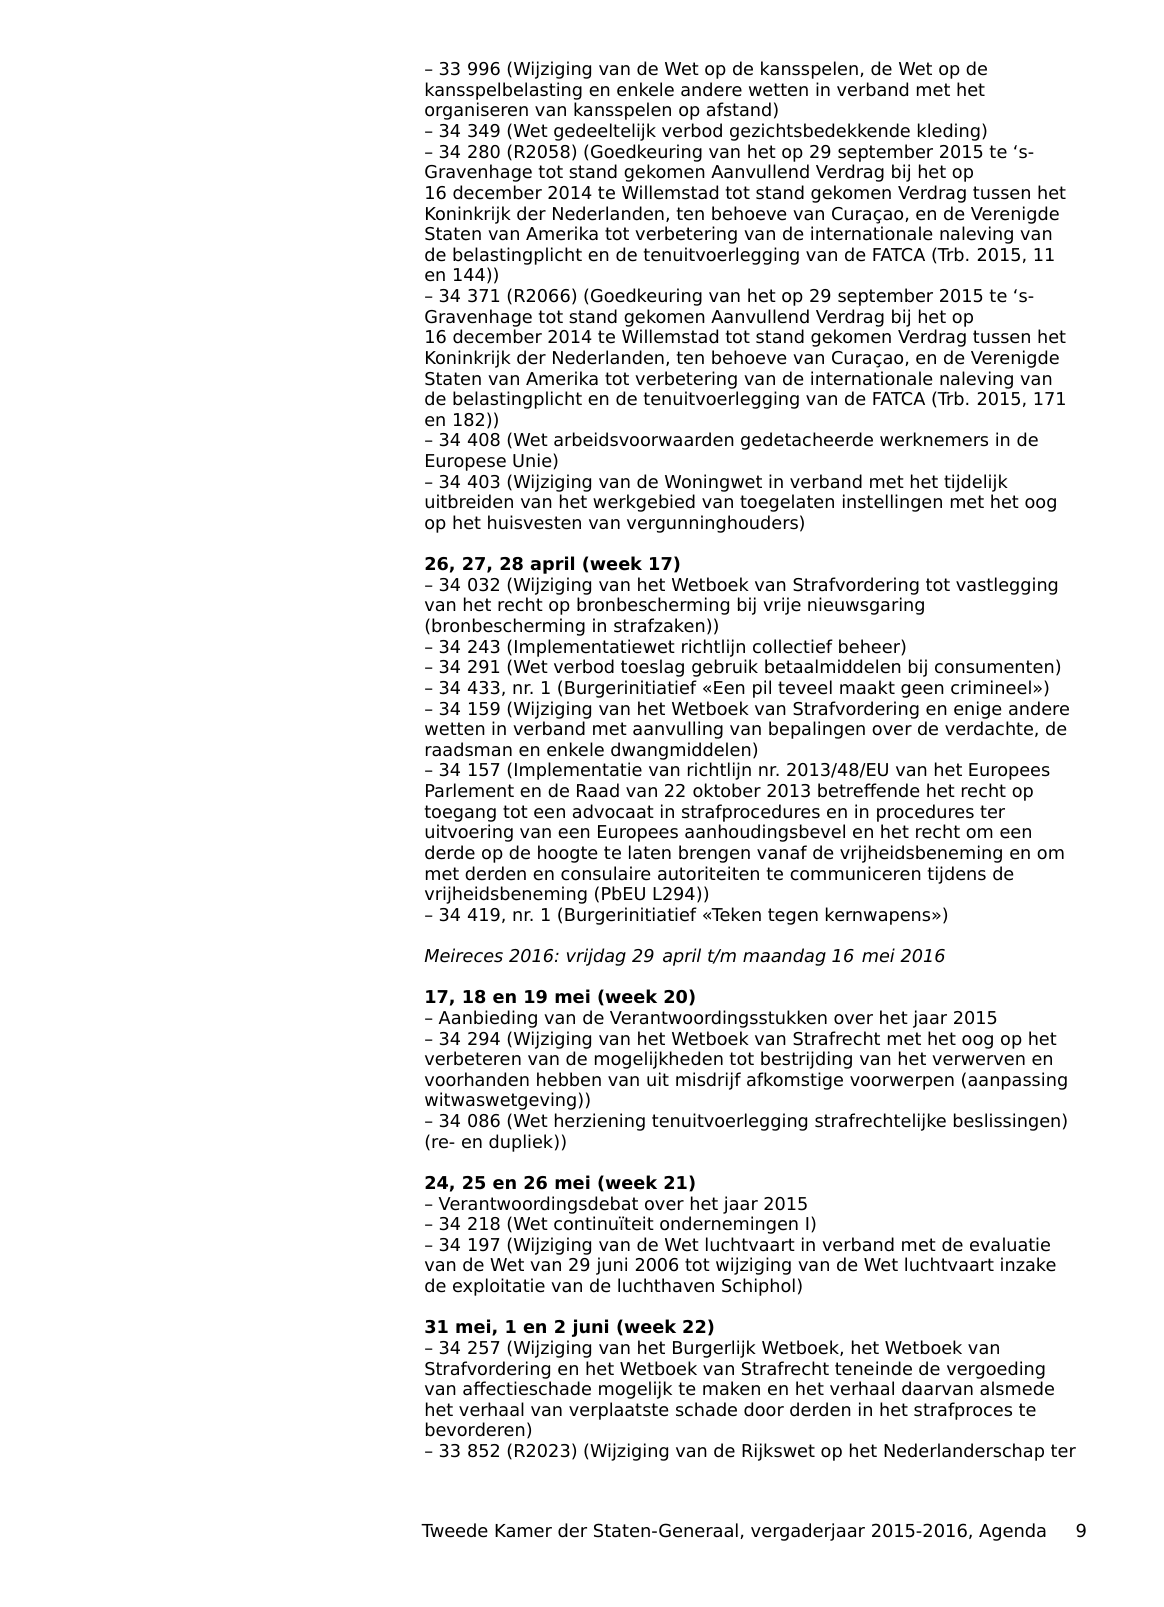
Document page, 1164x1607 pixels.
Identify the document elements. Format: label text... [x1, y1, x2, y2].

table_cell [77, 554, 401, 575]
table_cell [77, 1029, 401, 1111]
table_cell [418, 1152, 1087, 1173]
table_cell [401, 472, 418, 533]
table_cell [77, 1008, 401, 1028]
table_cell [418, 925, 1087, 946]
table_cell – 34 419, nr. 1 (Burgerinitiatief «Teken tegen kernwapens») [418, 905, 1087, 925]
table_cell [77, 1441, 401, 1462]
table_cell – 34 257 (Wijziging van het Burgerlijk Wetboek, het Wetboek van Strafvordering en het Wetboek van Strafrecht teneinde de vergoeding van affectieschade mogelijk te maken en het verhaal daarvan alsmede het verhaal van verplaatste schade door derden in het strafproces te bevorderen) [418, 1338, 1087, 1441]
table_cell [401, 286, 418, 430]
table_cell [418, 534, 1087, 554]
table_cell – 34 032 (Wijziging van het Wetboek van Strafvordering tot vastlegging van het recht op bronbescherming bij vrije nieuwsgaring (bronbescherming in strafzaken)) [418, 575, 1087, 637]
table_cell 31 mei, 1 en 2 juni (week 22) [418, 1317, 1087, 1338]
table_cell [77, 430, 401, 472]
table_cell 26, 27, 28 april (week 17) [418, 554, 1087, 575]
table_cell – Aanbieding van de Verantwoordingsstukken over het jaar 2015 [418, 1008, 1087, 1028]
table_cell – 34 408 (Wet arbeidsvoorwaarden gedetacheerde werknemers in de Europese Unie) [418, 430, 1087, 472]
table_cell [77, 472, 401, 533]
table_cell [401, 1235, 418, 1297]
table_cell [77, 946, 401, 967]
table_cell [77, 1152, 401, 1173]
table_cell – Verantwoordingsdebat over het jaar 2015 [418, 1194, 1087, 1214]
table_cell [77, 1173, 401, 1193]
table_cell [401, 657, 418, 678]
table_cell [401, 1214, 418, 1235]
table_cell [77, 925, 401, 946]
table_cell [401, 142, 418, 286]
table_cell [401, 637, 418, 657]
table_cell [77, 678, 401, 698]
table_cell [77, 1338, 401, 1441]
table_cell [77, 905, 401, 925]
table_cell – 34 294 (Wijziging van het Wetboek van Strafrecht met het oog op het verbeteren van de mogelijkheden tot bestrijding van het verwerven en voorhanden hebben van uit misdrijf afkomstige voorwerpen (aanpassing witwaswetgeving)) [418, 1029, 1087, 1111]
table_cell [77, 1297, 401, 1317]
table_cell [77, 1317, 401, 1338]
table_cell [401, 1441, 418, 1462]
table_cell [77, 286, 401, 430]
table_cell [401, 534, 418, 554]
table_cell – 33 996 (Wijziging van de Wet op de kansspelen, de Wet op de kansspelbelasting en enkele andere wetten in verband met het organiseren van kansspelen op afstand) [418, 59, 1087, 121]
table_cell [77, 760, 401, 905]
table_cell [401, 121, 418, 142]
table_cell [77, 637, 401, 657]
table_cell [401, 987, 418, 1008]
table_cell [401, 1173, 418, 1193]
table_cell [77, 1235, 401, 1297]
table_cell – 34 086 (Wet herziening tenuitvoerlegging strafrechtelijke beslissingen) (re- en dupliek)) [418, 1111, 1087, 1152]
table_cell [401, 1338, 418, 1441]
table_cell [401, 1008, 418, 1028]
table_cell [401, 554, 418, 575]
table_cell [77, 657, 401, 678]
table_cell [401, 1111, 418, 1152]
table_cell [418, 967, 1087, 987]
table_cell [77, 967, 401, 987]
table_cell [418, 1297, 1087, 1317]
table_cell 24, 25 en 26 mei (week 21) [418, 1173, 1087, 1193]
table_cell – 34 371 (R2066) (Goedkeuring van het op 29 september 2015 te ‘s-Gravenhage tot stand gekomen Aanvullend Verdrag bij het op 16 december 2014 te Willemstad tot stand gekomen Verdrag tussen het Koninkrijk der Nederlanden, ten behoeve van Curaçao, en de Verenigde Staten van Amerika tot verbetering van de internationale naleving van de belastingplicht en de tenuitvoerlegging van de FATCA (Trb. 2015, 171 en 182)) [418, 286, 1087, 430]
table_cell – 34 403 (Wijziging van de Woningwet in verband met het tijdelijk uitbreiden van het werkgebied van toegelaten instellingen met het oog op het huisvesten van vergunninghouders) [418, 472, 1087, 533]
table_cell [401, 946, 418, 967]
table_cell [77, 121, 401, 142]
table_cell [401, 1194, 418, 1214]
table_cell [401, 925, 418, 946]
table_cell [77, 1111, 401, 1152]
table_cell – 34 280 (R2058) (Goedkeuring van het op 29 september 2015 te ‘s-Gravenhage tot stand gekomen Aanvullend Verdrag bij het op 16 december 2014 te Willemstad tot stand gekomen Verdrag tussen het Koninkrijk der Nederlanden, ten behoeve van Curaçao, en de Verenigde Staten van Amerika tot verbetering van de internationale naleving van de belastingplicht en de tenuitvoerlegging van de FATCA (Trb. 2015, 11 en 144)) [418, 142, 1087, 286]
table_cell – 34 197 (Wijziging van de Wet luchtvaart in verband met de evaluatie van de Wet van 29 juni 2006 tot wijziging van de Wet luchtvaart inzake de exploitatie van de luchthaven Schiphol) [418, 1235, 1087, 1297]
table_cell [77, 59, 401, 121]
table_cell – 33 852 (R2023) (Wijziging van de Rijkswet op het Nederlanderschap ter [418, 1441, 1087, 1462]
table_cell 17, 18 en 19 mei (week 20) [418, 987, 1087, 1008]
table_cell [401, 678, 418, 698]
table_cell – 34 291 (Wet verbod toeslag gebruik betaalmiddelen bij consumenten) [418, 657, 1087, 678]
table_cell [401, 905, 418, 925]
table_cell – 34 157 (Implementatie van richtlijn nr. 2013/48/EU van het Europees Parlement en de Raad van 22 oktober 2013 betreffende het recht op toegang tot een advocaat in strafprocedures en in procedures ter uitvoering van een Europees aanhoudingsbevel en het recht om een derde op de hoogte te laten brengen vanaf de vrijheidsbeneming en om met derden en consulaire autoriteiten te communiceren tijdens de vrijheidsbeneming (PbEU L294)) [418, 760, 1087, 905]
table_cell [77, 534, 401, 554]
table_cell [77, 142, 401, 286]
table_cell – 34 433, nr. 1 (Burgerinitiatief «Een pil teveel maakt geen crimineel») [418, 678, 1087, 698]
table_cell [401, 1152, 418, 1173]
table_cell [77, 1194, 401, 1214]
table_cell [401, 1029, 418, 1111]
table_cell [401, 1317, 418, 1338]
table_cell [77, 575, 401, 637]
table_cell [77, 1214, 401, 1235]
table_cell [401, 760, 418, 905]
table_cell [401, 1297, 418, 1317]
table_cell [401, 59, 418, 121]
table_cell – 34 218 (Wet continuïteit ondernemingen I) [418, 1214, 1087, 1235]
table_cell [401, 430, 418, 472]
table_cell – 34 349 (Wet gedeeltelijk verbod gezichtsbedekkende kleding) [418, 121, 1087, 142]
table_cell [77, 987, 401, 1008]
table_cell – 34 159 (Wijziging van het Wetboek van Strafvordering en enige andere wetten in verband met aanvulling van bepalingen over de verdachte, de raadsman en enkele dwangmiddelen) [418, 699, 1087, 760]
table_cell Meireces 2016: vrijdag 29 april t/m maandag 16 mei 2016 [418, 946, 1087, 967]
table_cell – 34 243 (Implementatiewet richtlijn collectief beheer) [418, 637, 1087, 657]
table_cell [77, 699, 401, 760]
table_cell [401, 575, 418, 637]
table_cell [401, 699, 418, 760]
table_cell [401, 967, 418, 987]
